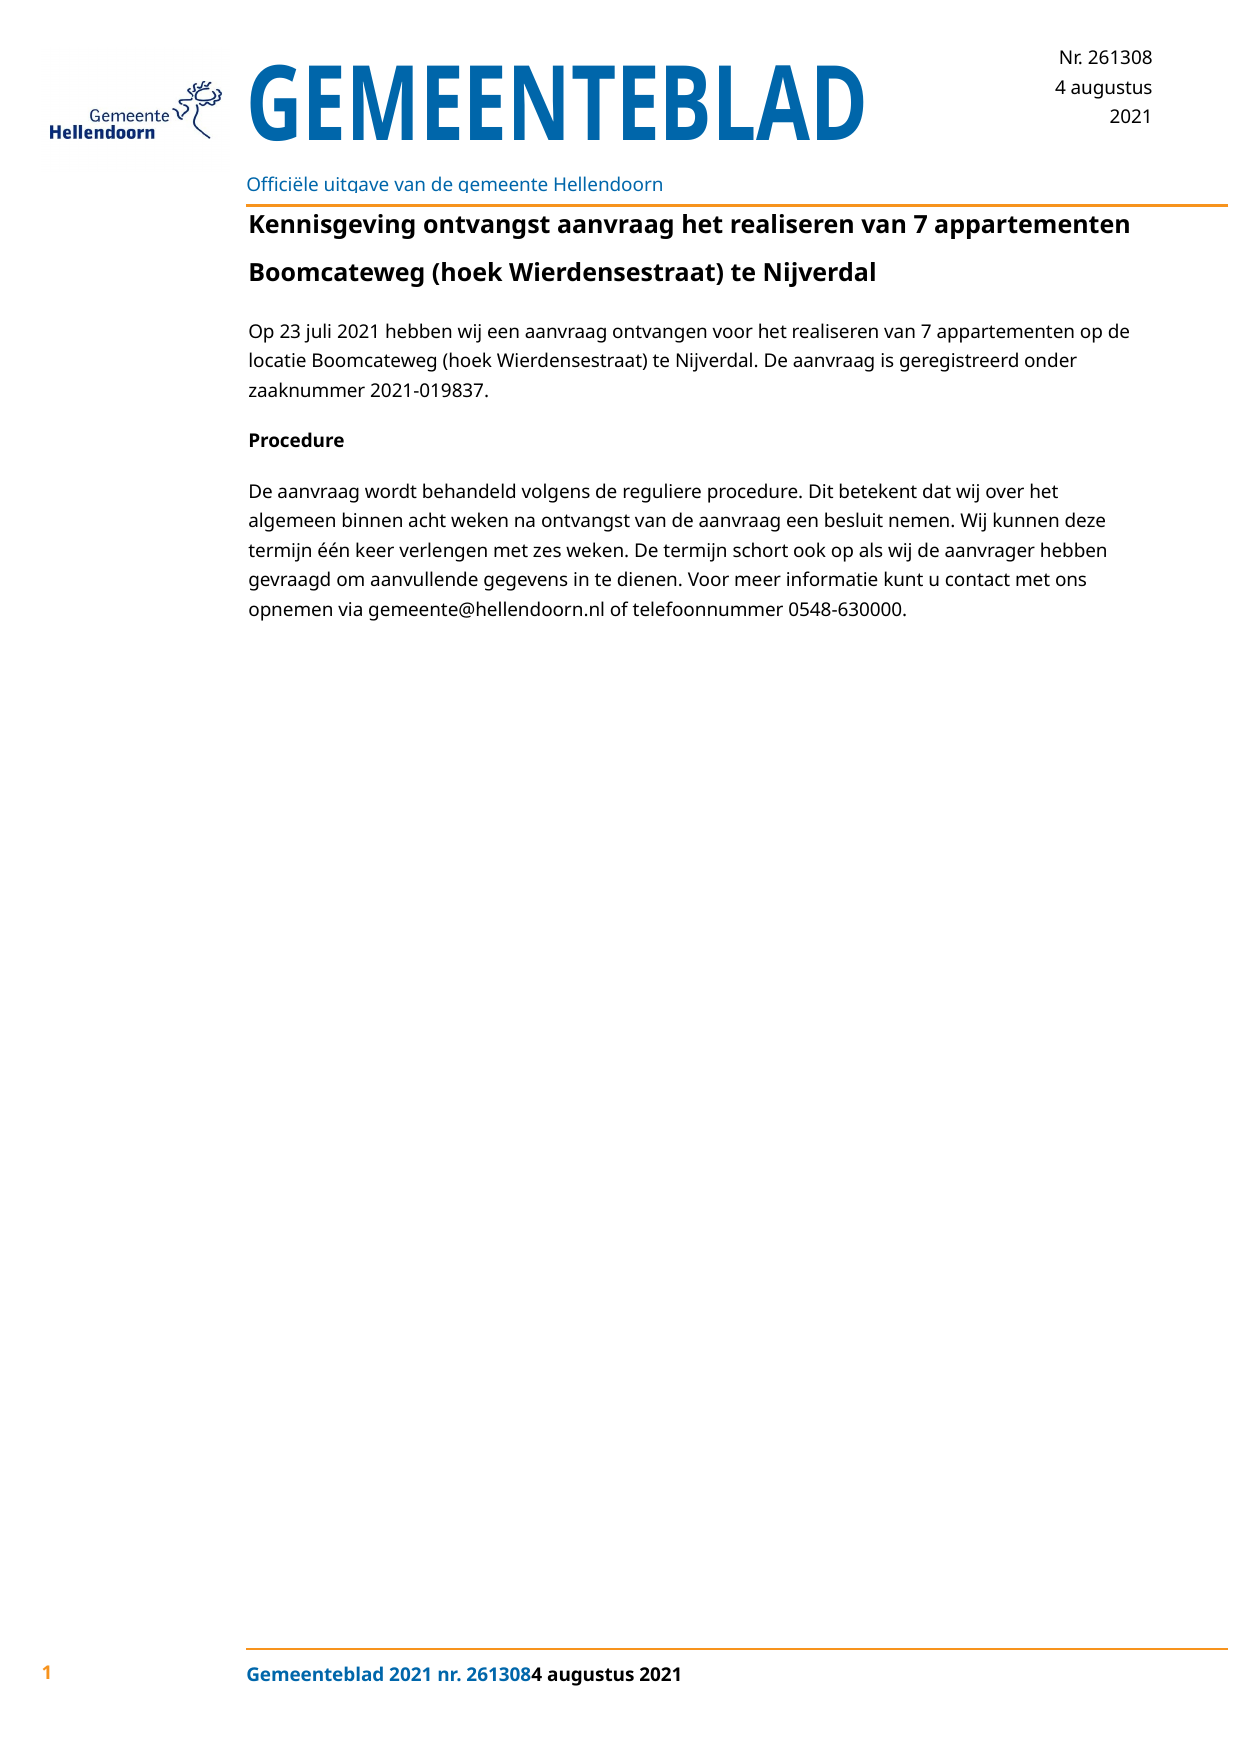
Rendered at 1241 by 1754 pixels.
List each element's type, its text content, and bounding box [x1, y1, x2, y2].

text De aanvraag wordt behandeld volgens de reguliere procedure. Dit betekent dat wij over het algemeen binnen acht weken na ontvangst van de aanvraag een besluit nemen. Wij kunnen deze termijn één keer verlengen met zes weken. De termijn schort ook op als wij de aanvrager hebben gevraagd om aanvullende gegevens in te dienen. Voor meer informatie kunt u contact met ons opnemen via gemeente@hellendoorn.nl of telefoonnummer 0548-630000. [248, 478, 1152, 622]
picture [41, 47, 231, 172]
text Kennisgeving ontvangst aanvraag het realiseren van 7 appartementen Boomcateweg (hoek Wierdensestraat) te Nijverdal [248, 207, 1152, 288]
text Op 23 juli 2021 hebben wij een aanvraag ontvangen voor het realiseren van 7 appartementen op de locatie Boomcateweg (hoek Wierdensestraat) te Nijverdal. De aanvraag is geregistreerd onder zaaknummer 2021-019837. [248, 318, 1152, 403]
text Procedure [248, 427, 1152, 453]
